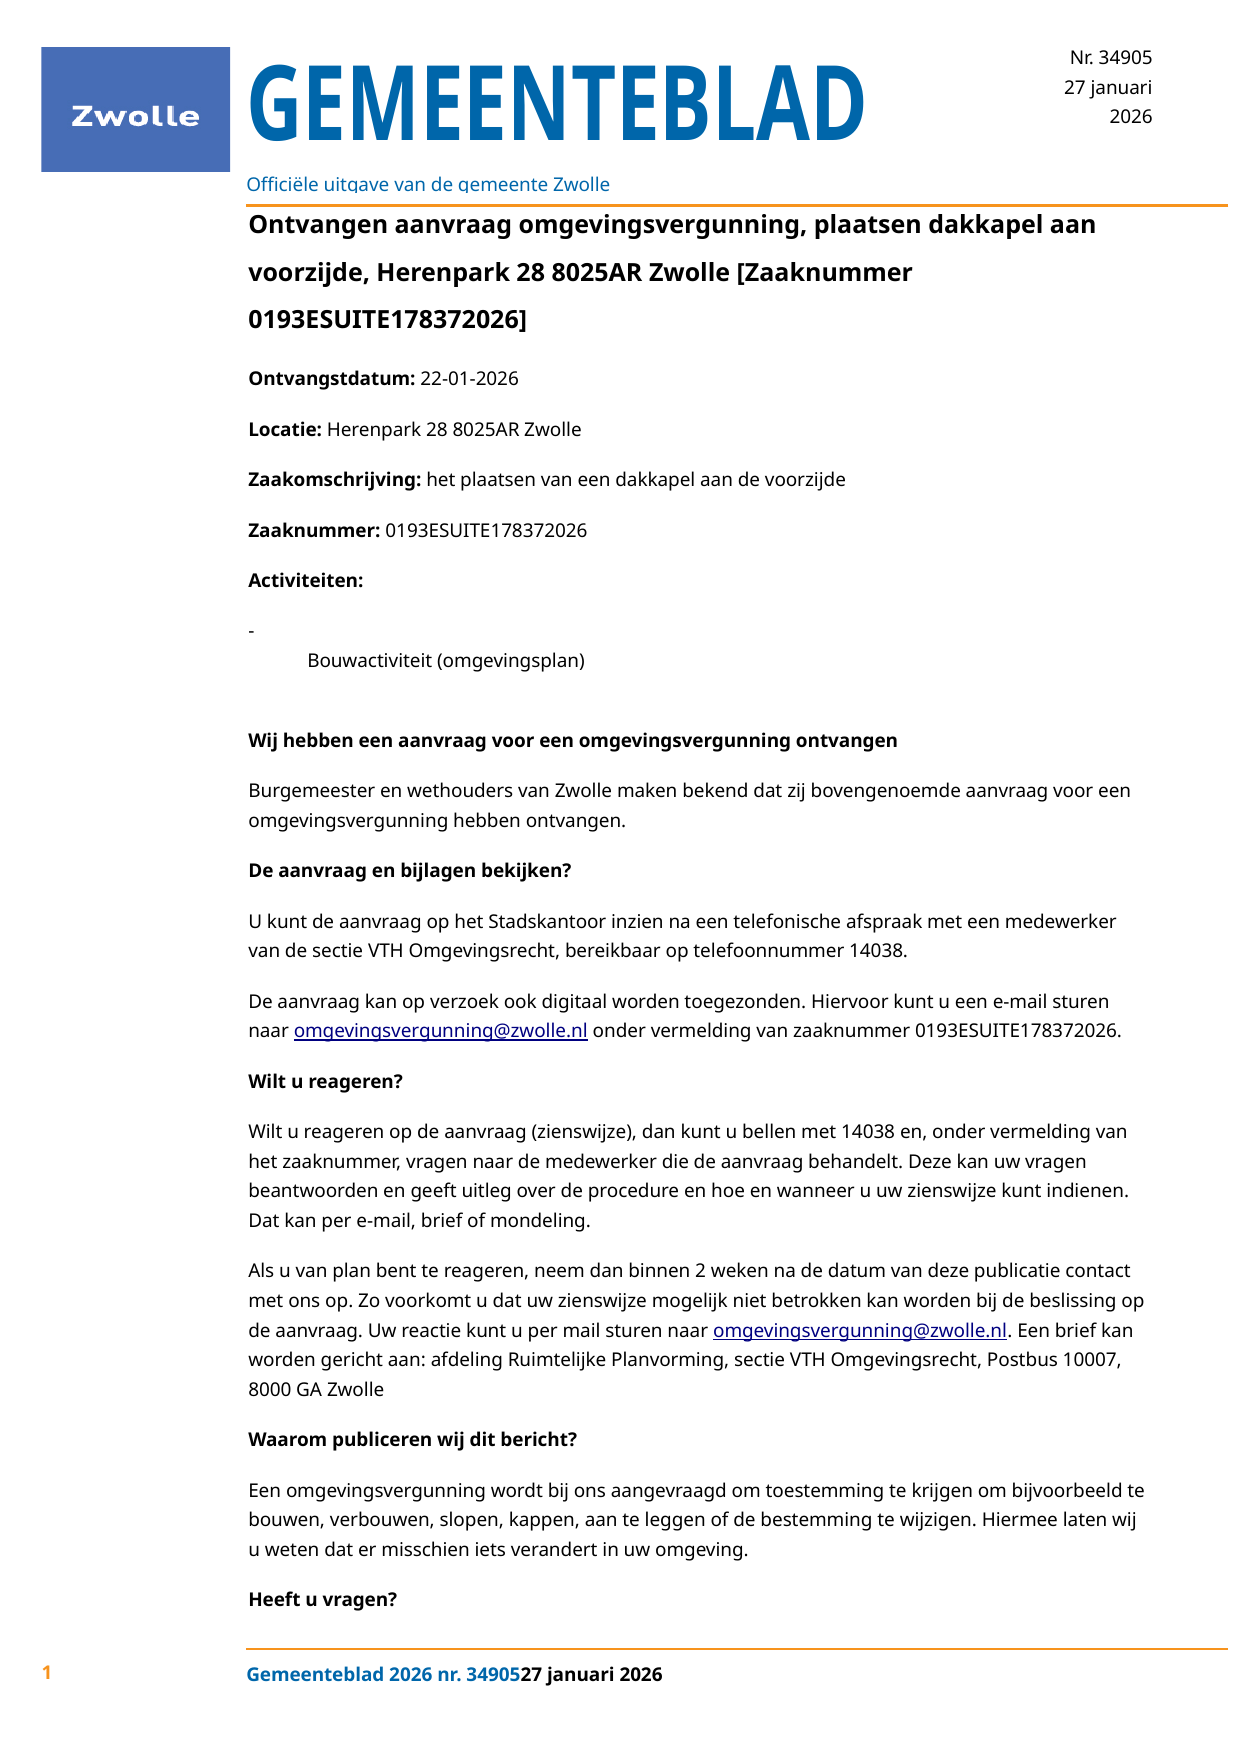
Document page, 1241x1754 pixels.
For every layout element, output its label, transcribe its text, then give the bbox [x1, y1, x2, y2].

text Waarom publiceren wij dit bericht? [248, 1426, 1152, 1452]
text Wilt u reageren op de aanvraag (zienswijze), dan kunt u bellen met 14038 en, onder vermelding van het zaaknummer, vragen naar de medewerker die de aanvraag behandelt. Deze kan uw vragen beantwoorden en geeft uitleg over de procedure en hoe en wanneer u uw zienswijze kunt indienen. Dat kan per e-mail, brief of mondeling. [248, 1118, 1152, 1233]
text De aanvraag kan op verzoek ook digitaal worden toegezonden. Hiervoor kunt u een e-mail sturen naar omgevingsvergunning@zwolle.nl onder vermelding van zaaknummer 0193ESUITE178372026. [248, 988, 1152, 1043]
text Wij hebben een aanvraag voor een omgevingsvergunning ontvangen [248, 727, 1152, 753]
picture [41, 47, 231, 172]
list Bouwactiviteit (omgevingsplan) [248, 647, 1152, 673]
text Zaakomschrijving: het plaatsen van een dakkapel aan de voorzijde [248, 466, 1152, 492]
text Ontvangstdatum: 22-01-2026 [248, 366, 1152, 391]
text Als u van plan bent te reageren, neem dan binnen 2 weken na de datum van deze publicatie contact met ons op. Zo voorkomt u dat uw zienswijze mogelijk niet betrokken kan worden bij de beslissing op de aanvraag. Uw reactie kunt u per mail sturen naar omgevingsvergunning@zwolle.nl. Een brief kan worden gericht aan: afdeling Ruimtelijke Planvorming, sectie VTH Omgevingsrecht, Postbus 10007, 8000 GA Zwolle [248, 1258, 1152, 1402]
text U kunt de aanvraag op het Stadskantoor inzien na een telefonische afspraak met een medewerker van de sectie VTH Omgevingsrecht, bereikbaar op telefoonnummer 14038. [248, 908, 1152, 963]
text Locatie: Herenpark 28 8025AR Zwolle [248, 416, 1152, 442]
text Wilt u reageren? [248, 1068, 1152, 1094]
text Ontvangen aanvraag omgevingsvergunning, plaatsen dakkapel aan voorzijde, Herenpark 28 8025AR Zwolle [Zaaknummer 0193ESUITE178372026] [248, 207, 1152, 336]
text Zaaknummer: 0193ESUITE178372026 [248, 517, 1152, 542]
text Heeft u vragen? [248, 1586, 1152, 1612]
text Burgemeester en wethouders van Zwolle maken bekend dat zij bovengenoemde aanvraag voor een omgevingsvergunning hebben ontvangen. [248, 778, 1152, 833]
text Een omgevingsvergunning wordt bij ons aangevraagd om toestemming te krijgen om bijvoorbeeld te bouwen, verbouwen, slopen, kappen, aan te leggen of de bestemming te wijzigen. Hiermee laten wij u weten dat er misschien iets verandert in uw omgeving. [248, 1477, 1152, 1562]
text De aanvraag en bijlagen bekijken? [248, 858, 1152, 883]
text Activiteiten: [248, 567, 1152, 593]
